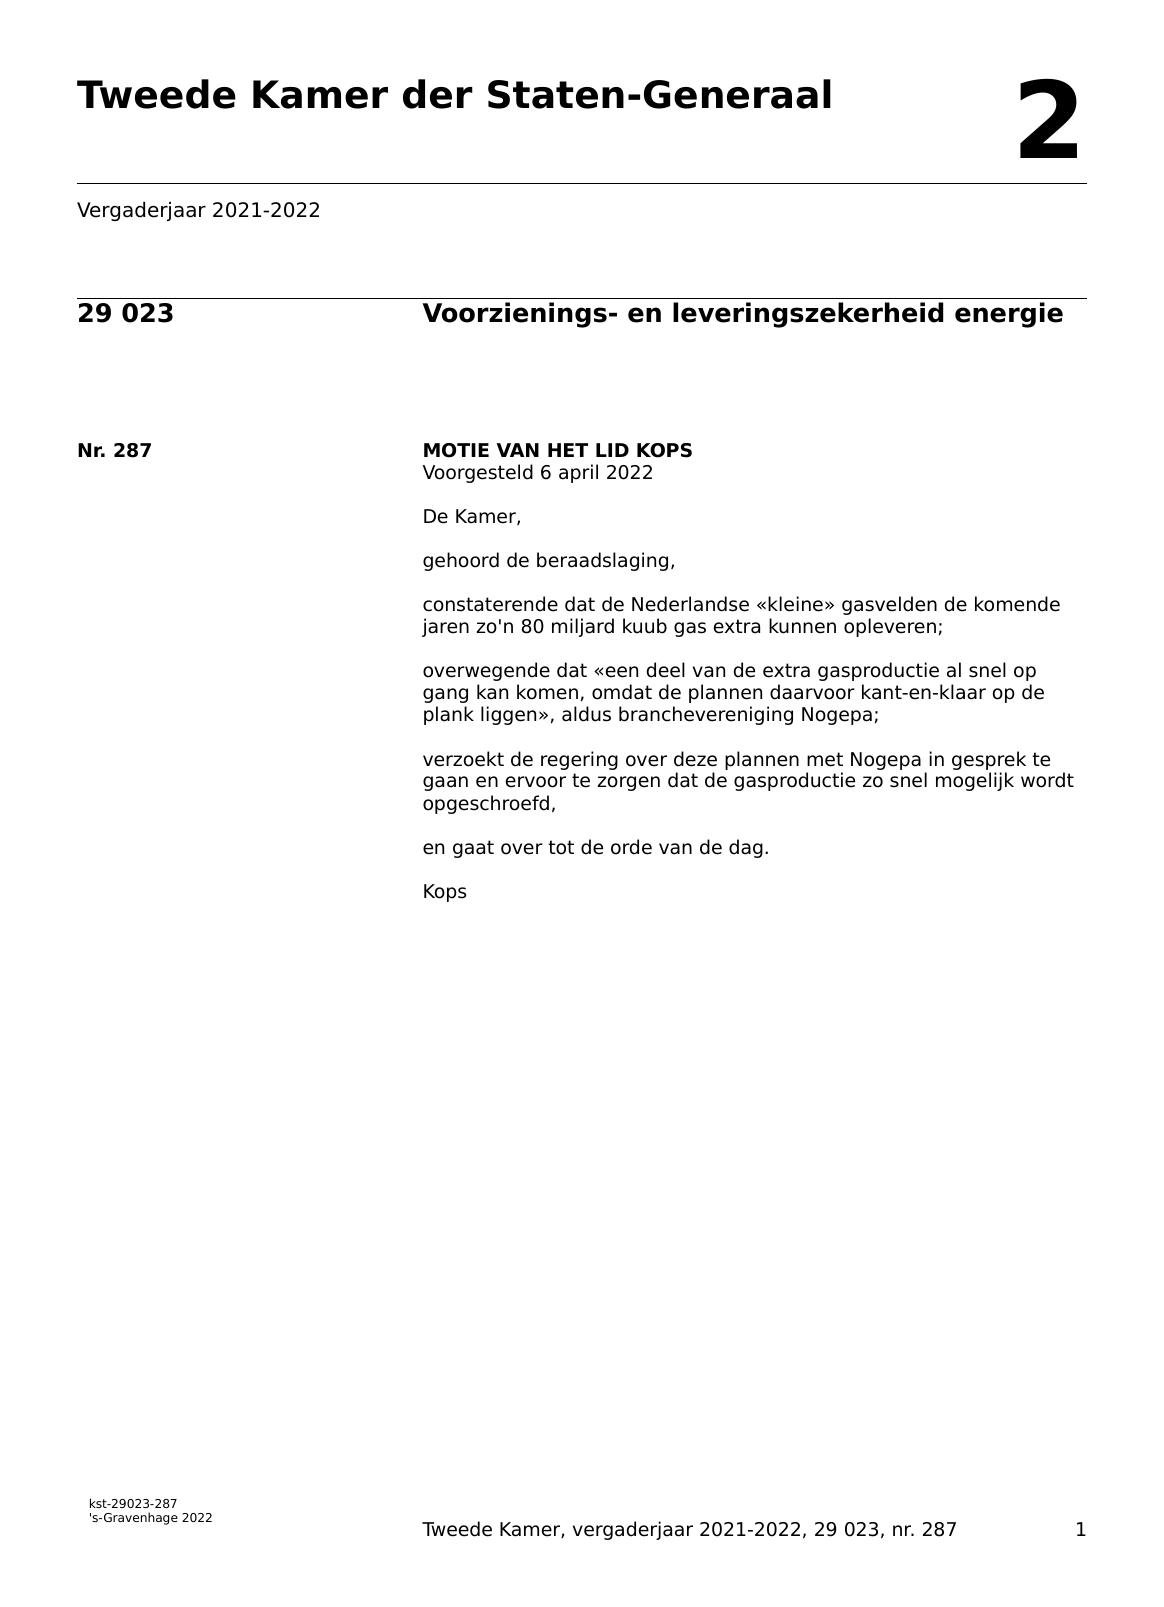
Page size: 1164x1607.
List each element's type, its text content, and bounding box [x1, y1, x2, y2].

text 's-Gravenhage 2022 [88, 1511, 323, 1525]
text Kops [422, 881, 1087, 903]
text verzoekt de regering over deze plannen met Nogepa in gesprek te gaan en ervoor te zorgen dat de gasproductie zo snel mogelijk wordt opgeschroefd, [422, 748, 1087, 814]
table_cell Vergaderjaar 2021-2022 [77, 184, 1087, 298]
text overwegende dat «een deel van de extra gasproductie al snel op gang kan komen, omdat de plannen daarvoor kant-en-klaar op de plank liggen», aldus branchevereniging Nogepa; [422, 660, 1087, 726]
table_header Tweede Kamer der Staten-Generaal [77, 59, 886, 183]
text gehoord de beraadslaging, [422, 550, 1087, 572]
text constaterende dat de Nederlandse «kleine» gasvelden de komende jaren zo'n 80 miljard kuub gas extra kunnen opleveren; [422, 594, 1087, 638]
text kst-29023-287 [88, 1497, 323, 1511]
text De Kamer, [422, 506, 1087, 528]
subtitle Nr. 287 MOTIE VAN HET LID KOPS [77, 440, 1087, 462]
table_header 2 [886, 59, 1087, 183]
text Voorgesteld 6 april 2022 [422, 462, 1087, 484]
text en gaat over tot de orde van de dag. [422, 837, 1087, 858]
subtitle 29 023 Voorzienings- en leveringszekerheid energie [77, 299, 1087, 329]
